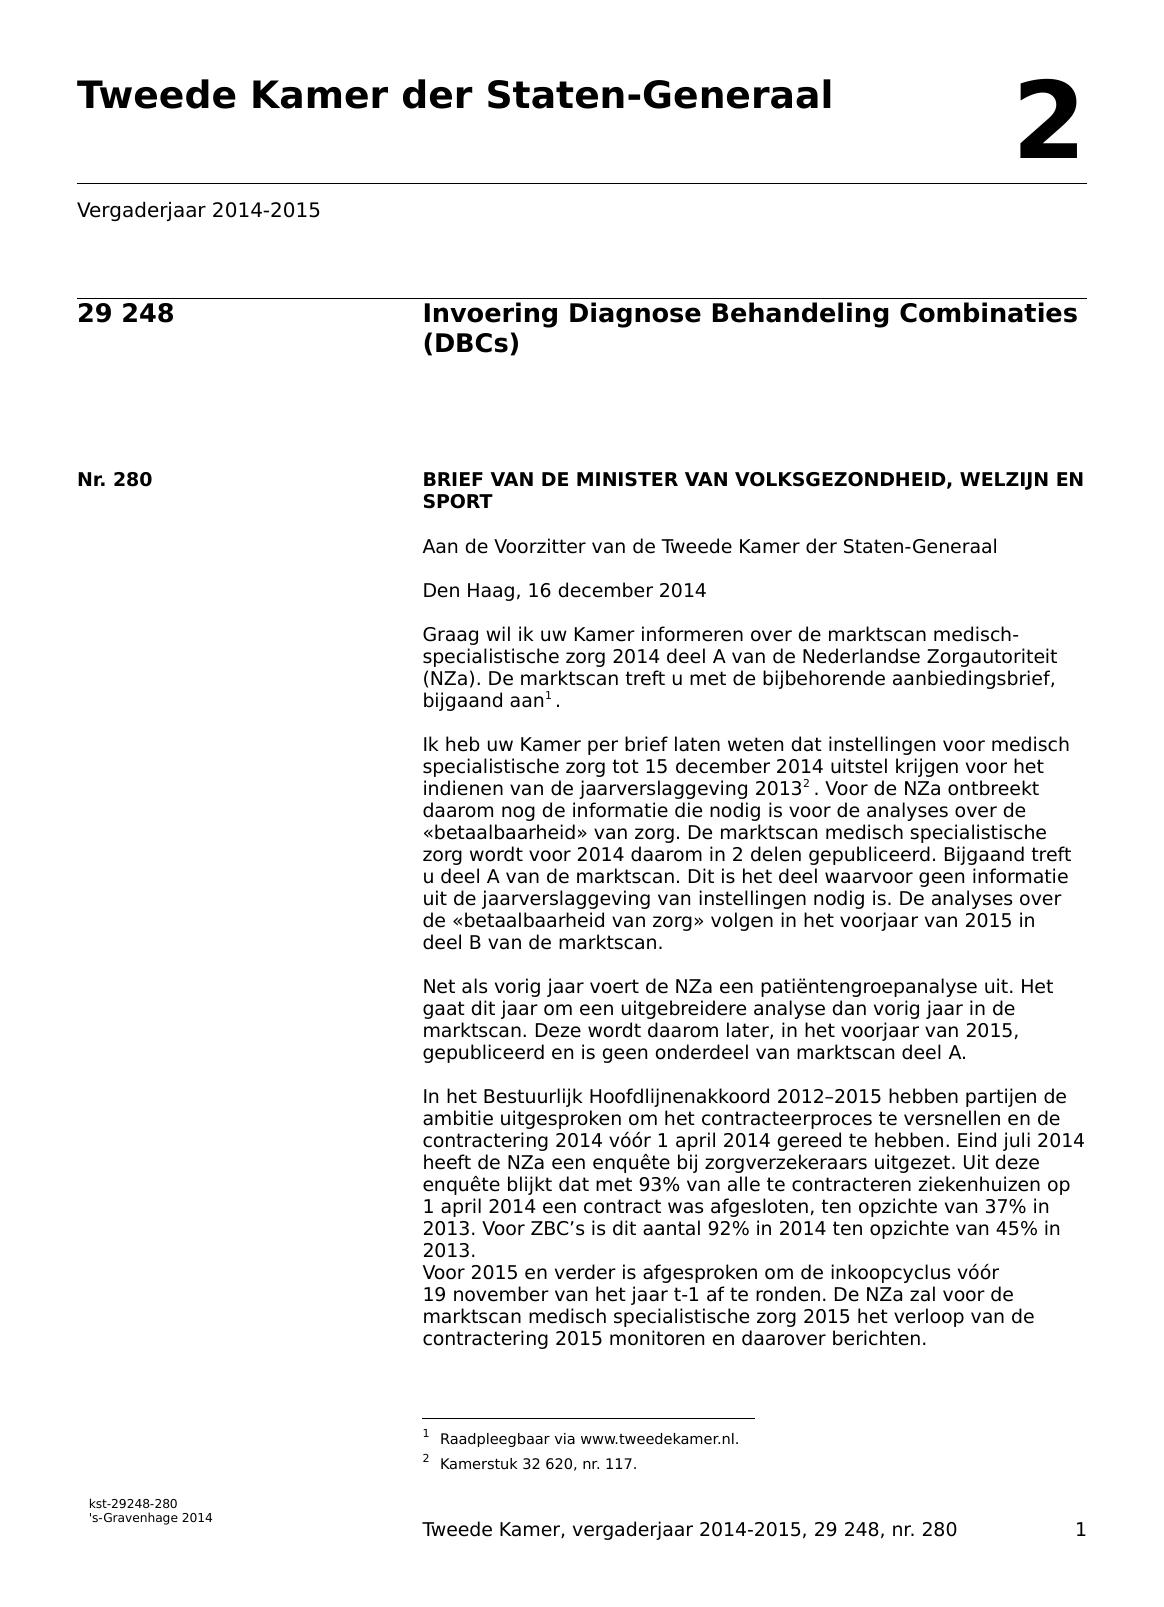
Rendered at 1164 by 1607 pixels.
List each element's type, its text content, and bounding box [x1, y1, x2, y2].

table_header Tweede Kamer der Staten-Generaal [77, 59, 886, 183]
subtitle 29 248 Invoering Diagnose Behandeling Combinaties (DBCs) [77, 299, 1087, 358]
text Aan de Voorzitter van de Tweede Kamer der Staten-Generaal [422, 536, 1087, 557]
text Voor 2015 en verder is afgesproken om de inkoopcyclus vóór 19 november van het jaar t-1 af te ronden. De NZa zal voor de marktscan medisch specialistische zorg 2015 het verloop van de contractering 2015 monitoren en daarover berichten. [422, 1262, 1087, 1350]
text Raadpleegbaar via www.tweedekamer.nl. [422, 1427, 1087, 1449]
subtitle Nr. 280 BRIEF VAN DE MINISTER VAN VOLKSGEZONDHEID, WELZIJN EN SPORT [77, 469, 1087, 513]
text 's-Gravenhage 2014 [88, 1511, 323, 1525]
table_cell Vergaderjaar 2014-2015 [77, 184, 1087, 298]
text Ik heb uw Kamer per brief laten weten dat instellingen voor medisch specialistische zorg tot 15 december 2014 uitstel krijgen voor het indienen van de jaarverslaggeving 2013. Voor de NZa ontbreekt daarom nog de informatie die nodig is voor de analyses over de «betaalbaarheid» van zorg. De marktscan medisch specialistische zorg wordt voor 2014 daarom in 2 delen gepubliceerd. Bijgaand treft u deel A van de marktscan. Dit is het deel waarvoor geen informatie uit de jaarverslaggeving van instellingen nodig is. De analyses over de «betaalbaarheid van zorg» volgen in het voorjaar van 2015 in deel B van de marktscan. [422, 734, 1087, 954]
text Net als vorig jaar voert de NZa een patiëntengroepanalyse uit. Het gaat dit jaar om een uitgebreidere analyse dan vorig jaar in de marktscan. Deze wordt daarom later, in het voorjaar van 2015, gepubliceerd en is geen onderdeel van marktscan deel A. [422, 976, 1087, 1064]
text In het Bestuurlijk Hoofdlijnenakkoord 2012–2015 hebben partijen de ambitie uitgesproken om het contracteerproces te versnellen en de contractering 2014 vóór 1 april 2014 gereed te hebben. Eind juli 2014 heeft de NZa een enquête bij zorgverzekeraars uitgezet. Uit deze enquête blijkt dat met 93% van alle te contracteren ziekenhuizen op 1 april 2014 een contract was afgesloten, ten opzichte van 37% in 2013. Voor ZBC’s is dit aantal 92% in 2014 ten opzichte van 45% in 2013. [422, 1086, 1087, 1262]
text Graag wil ik uw Kamer informeren over de marktscan medisch-specialistische zorg 2014 deel A van de Nederlandse Zorgautoriteit (NZa). De marktscan treft u met de bijbehorende aanbiedingsbrief, bijgaand aan. [422, 624, 1087, 712]
table_header 2 [886, 59, 1087, 183]
text kst-29248-280 [88, 1497, 323, 1511]
text Kamerstuk 32 620, nr. 117. [422, 1452, 1087, 1474]
text Den Haag, 16 december 2014 [422, 580, 1087, 602]
